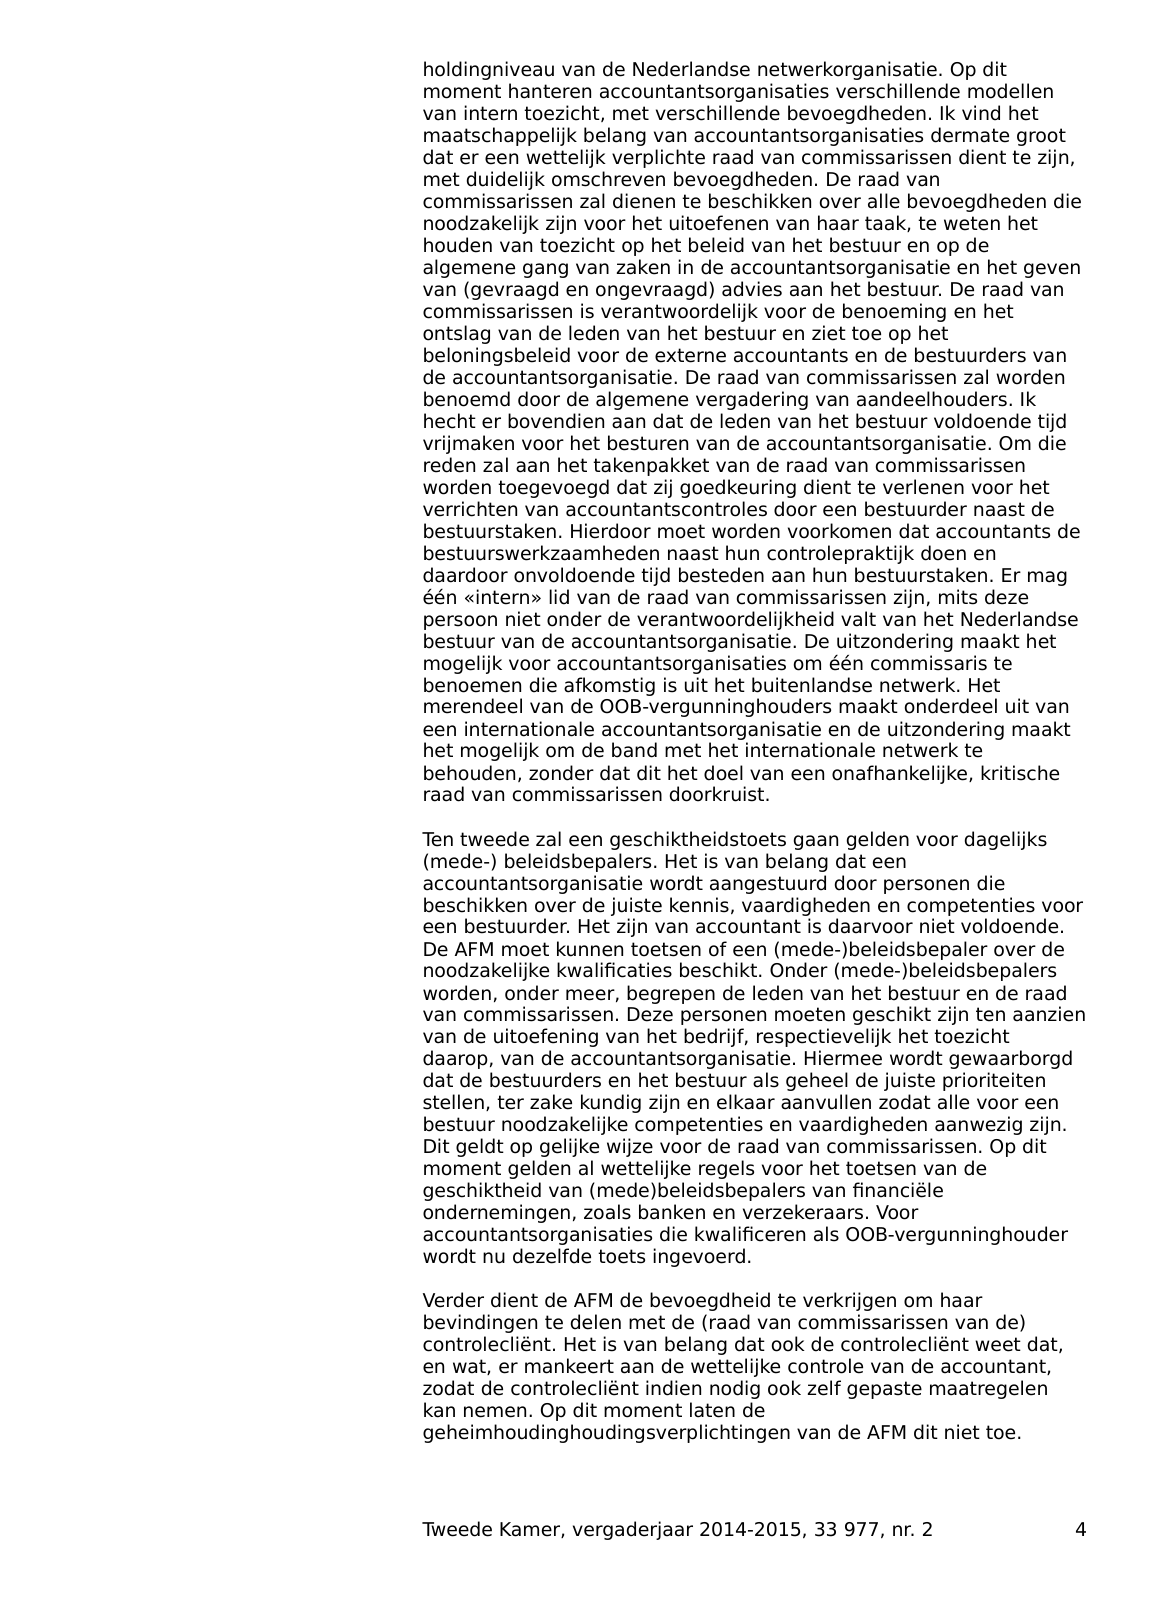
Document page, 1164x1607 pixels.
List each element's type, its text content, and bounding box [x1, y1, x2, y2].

text holdingniveau van de Nederlandse netwerkorganisatie. Op dit moment hanteren accountantsorganisaties verschillende modellen van intern toezicht, met verschillende bevoegdheden. Ik vind het maatschappelijk belang van accountantsorganisaties dermate groot dat er een wettelijk verplichte raad van commissarissen dient te zijn, met duidelijk omschreven bevoegdheden. De raad van commissarissen zal dienen te beschikken over alle bevoegdheden die noodzakelijk zijn voor het uitoefenen van haar taak, te weten het houden van toezicht op het beleid van het bestuur en op de algemene gang van zaken in de accountantsorganisatie en het geven van (gevraagd en ongevraagd) advies aan het bestuur. De raad van commissarissen is verantwoordelijk voor de benoeming en het ontslag van de leden van het bestuur en ziet toe op het beloningsbeleid voor de externe accountants en de bestuurders van de accountantsorganisatie. De raad van commissarissen zal worden benoemd door de algemene vergadering van aandeelhouders. Ik hecht er bovendien aan dat de leden van het bestuur voldoende tijd vrijmaken voor het besturen van de accountantsorganisatie. Om die reden zal aan het takenpakket van de raad van commissarissen worden toegevoegd dat zij goedkeuring dient te verlenen voor het verrichten van accountantscontroles door een bestuurder naast de bestuurstaken. Hierdoor moet worden voorkomen dat accountants de bestuurswerkzaamheden naast hun controlepraktijk doen en daardoor onvoldoende tijd besteden aan hun bestuurstaken. Er mag één «intern» lid van de raad van commissarissen zijn, mits deze persoon niet onder de verantwoordelijkheid valt van het Nederlandse bestuur van de accountantsorganisatie. De uitzondering maakt het mogelijk voor accountantsorganisaties om één commissaris te benoemen die afkomstig is uit het buitenlandse netwerk. Het merendeel van de OOB-vergunninghouders maakt onderdeel uit van een internationale accountantsorganisatie en de uitzondering maakt het mogelijk om de band met het internationale netwerk te behouden, zonder dat dit het doel van een onafhankelijke, kritische raad van commissarissen doorkruist. [422, 59, 1087, 806]
text Ten tweede zal een geschiktheidstoets gaan gelden voor dagelijks (mede-) beleidsbepalers. Het is van belang dat een accountantsorganisatie wordt aangestuurd door personen die beschikken over de juiste kennis, vaardigheden en competenties voor een bestuurder. Het zijn van accountant is daarvoor niet voldoende. De AFM moet kunnen toetsen of een (mede-)beleidsbepaler over de noodzakelijke kwalificaties beschikt. Onder (mede-)beleidsbepalers worden, onder meer, begrepen de leden van het bestuur en de raad van commissarissen. Deze personen moeten geschikt zijn ten aanzien van de uitoefening van het bedrijf, respectievelijk het toezicht daarop, van de accountantsorganisatie. Hiermee wordt gewaarborgd dat de bestuurders en het bestuur als geheel de juiste prioriteiten stellen, ter zake kundig zijn en elkaar aanvullen zodat alle voor een bestuur noodzakelijke competenties en vaardigheden aanwezig zijn. Dit geldt op gelijke wijze voor de raad van commissarissen. Op dit moment gelden al wettelijke regels voor het toetsen van de geschiktheid van (mede)beleidsbepalers van financiële ondernemingen, zoals banken en verzekeraars. Voor accountantsorganisaties die kwalificeren als OOB-vergunninghouder wordt nu dezelfde toets ingevoerd. [422, 828, 1087, 1268]
text Verder dient de AFM de bevoegdheid te verkrijgen om haar bevindingen te delen met de (raad van commissarissen van de) controlecliënt. Het is van belang dat ook de controlecliënt weet dat, en wat, er mankeert aan de wettelijke controle van de accountant, zodat de controlecliënt indien nodig ook zelf gepaste maatregelen kan nemen. Op dit moment laten de geheimhoudinghoudingsverplichtingen van de AFM dit niet toe. [422, 1290, 1087, 1444]
